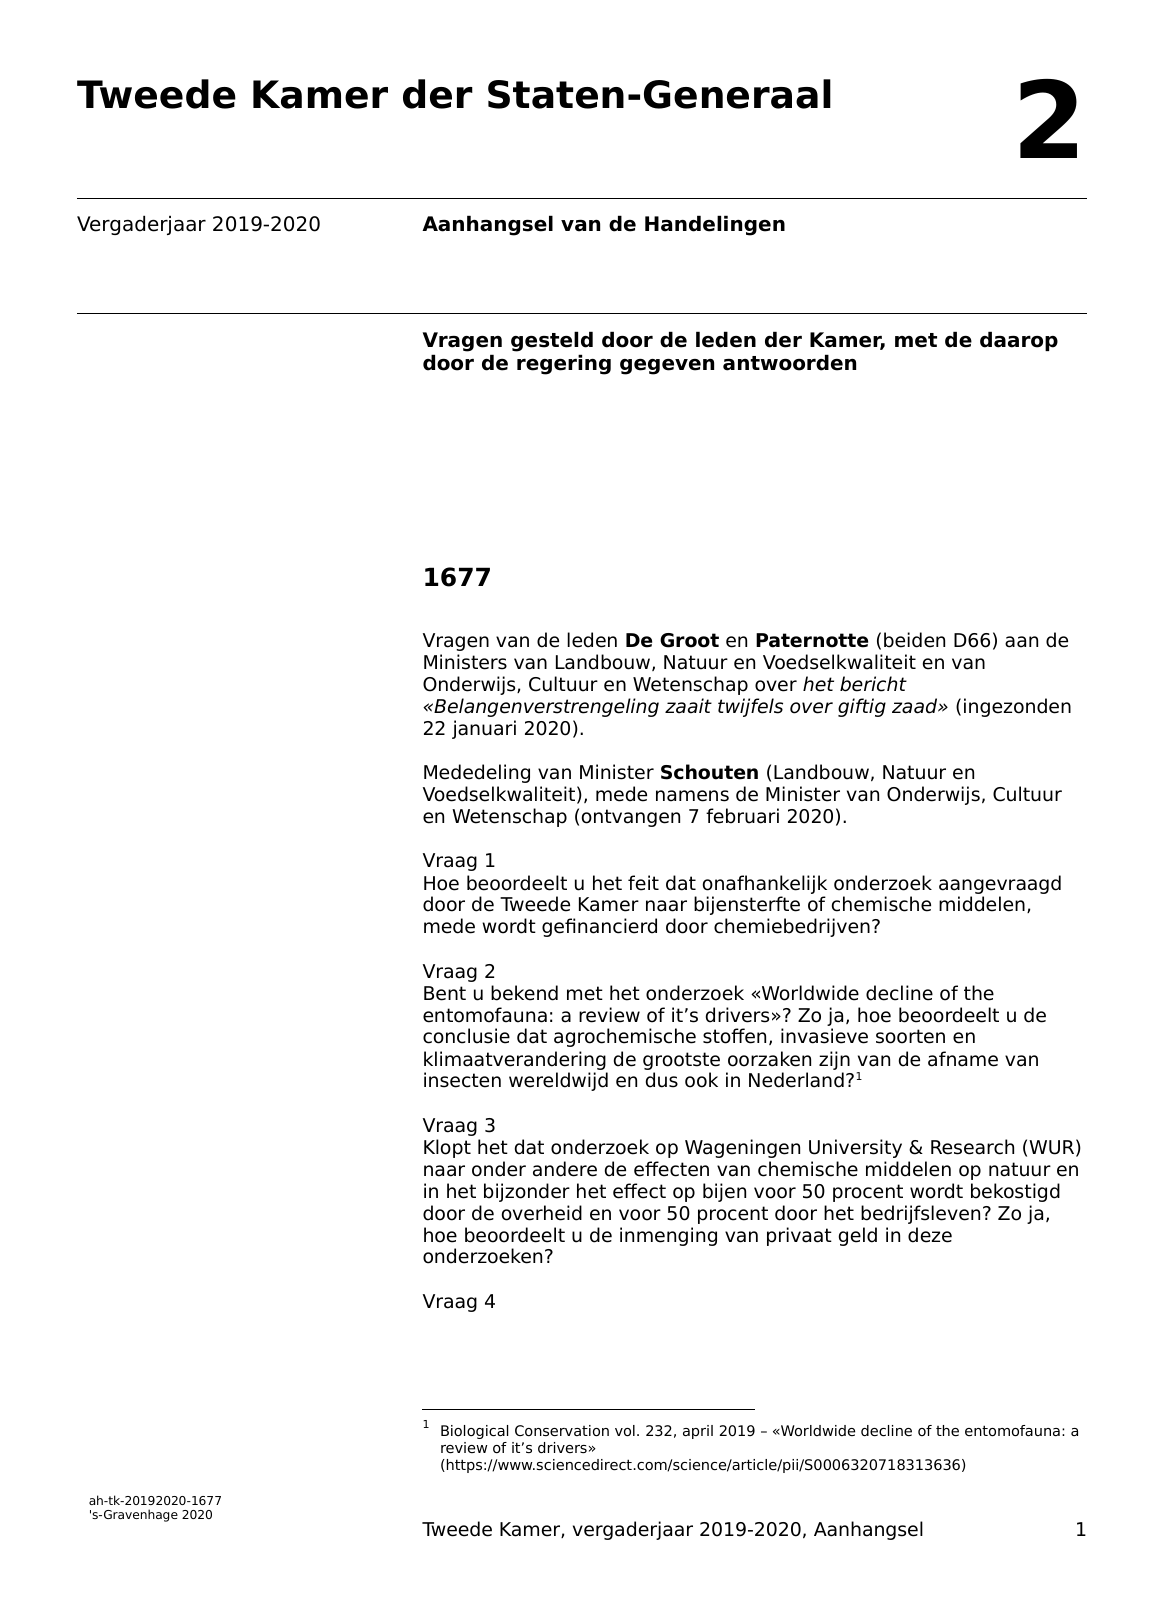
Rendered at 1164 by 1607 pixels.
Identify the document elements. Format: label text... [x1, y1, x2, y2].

table_cell Vragen gesteld door de leden der Kamer, met de daarop door de regering gegeven antwoorden [422, 314, 1087, 375]
text Bent u bekend met het onderzoek «Worldwide decline of the entomofauna: a review of it’s drivers»? Zo ja, hoe beoordeelt u de conclusie dat agrochemische stoffen, invasieve soorten en klimaatverandering de grootste oorzaken zijn van de afname van insecten wereldwijd en dus ook in Nederland? [422, 982, 1087, 1092]
table_cell [77, 314, 422, 375]
text Vragen van de leden De Groot en Paternotte (beiden D66) aan de Ministers van Landbouw, Natuur en Voedselkwaliteit en van Onderwijs, Cultuur en Wetenschap over het bericht «Belangenverstrengeling zaait twijfels over giftig zaad» (ingezonden 22 januari 2020). [422, 630, 1087, 740]
text Mededeling van Minister Schouten (Landbouw, Natuur en Voedselkwaliteit), mede namens de Minister van Onderwijs, Cultuur en Wetenschap (ontvangen 7 februari 2020). [422, 762, 1087, 828]
text ah-tk-20192020-1677 [88, 1494, 323, 1508]
text 's-Gravenhage 2020 [88, 1508, 323, 1522]
table_cell Vergaderjaar 2019-2020 [77, 199, 422, 313]
text Vraag 3 [422, 1114, 1087, 1137]
text Biological Conservation vol. 232, april 2019 – «Worldwide decline of the entomofauna: a review of it’s drivers» (https://www.sciencedirect.com/science/article/pii/S0006320718313636) [422, 1418, 1087, 1474]
text Vraag 4 [422, 1291, 1087, 1313]
table_header 2 [886, 59, 1087, 198]
text Vraag 1 [422, 850, 1087, 872]
text Hoe beoordeelt u het feit dat onafhankelijk onderzoek aangevraagd door de Tweede Kamer naar bijensterfte of chemische middelen, mede wordt gefinancierd door chemiebedrijven? [422, 872, 1087, 938]
text 1677 [422, 563, 1087, 592]
table_cell Aanhangsel van de Handelingen [422, 199, 1087, 313]
text Vraag 2 [422, 961, 1087, 982]
table_header Tweede Kamer der Staten-Generaal [77, 59, 886, 198]
text Klopt het dat onderzoek op Wageningen University & Research (WUR) naar onder andere de effecten van chemische middelen op natuur en in het bijzonder het effect op bijen voor 50 procent wordt bekostigd door de overheid en voor 50 procent door het bedrijfsleven? Zo ja, hoe beoordeelt u de inmenging van privaat geld in deze onderzoeken? [422, 1137, 1087, 1268]
